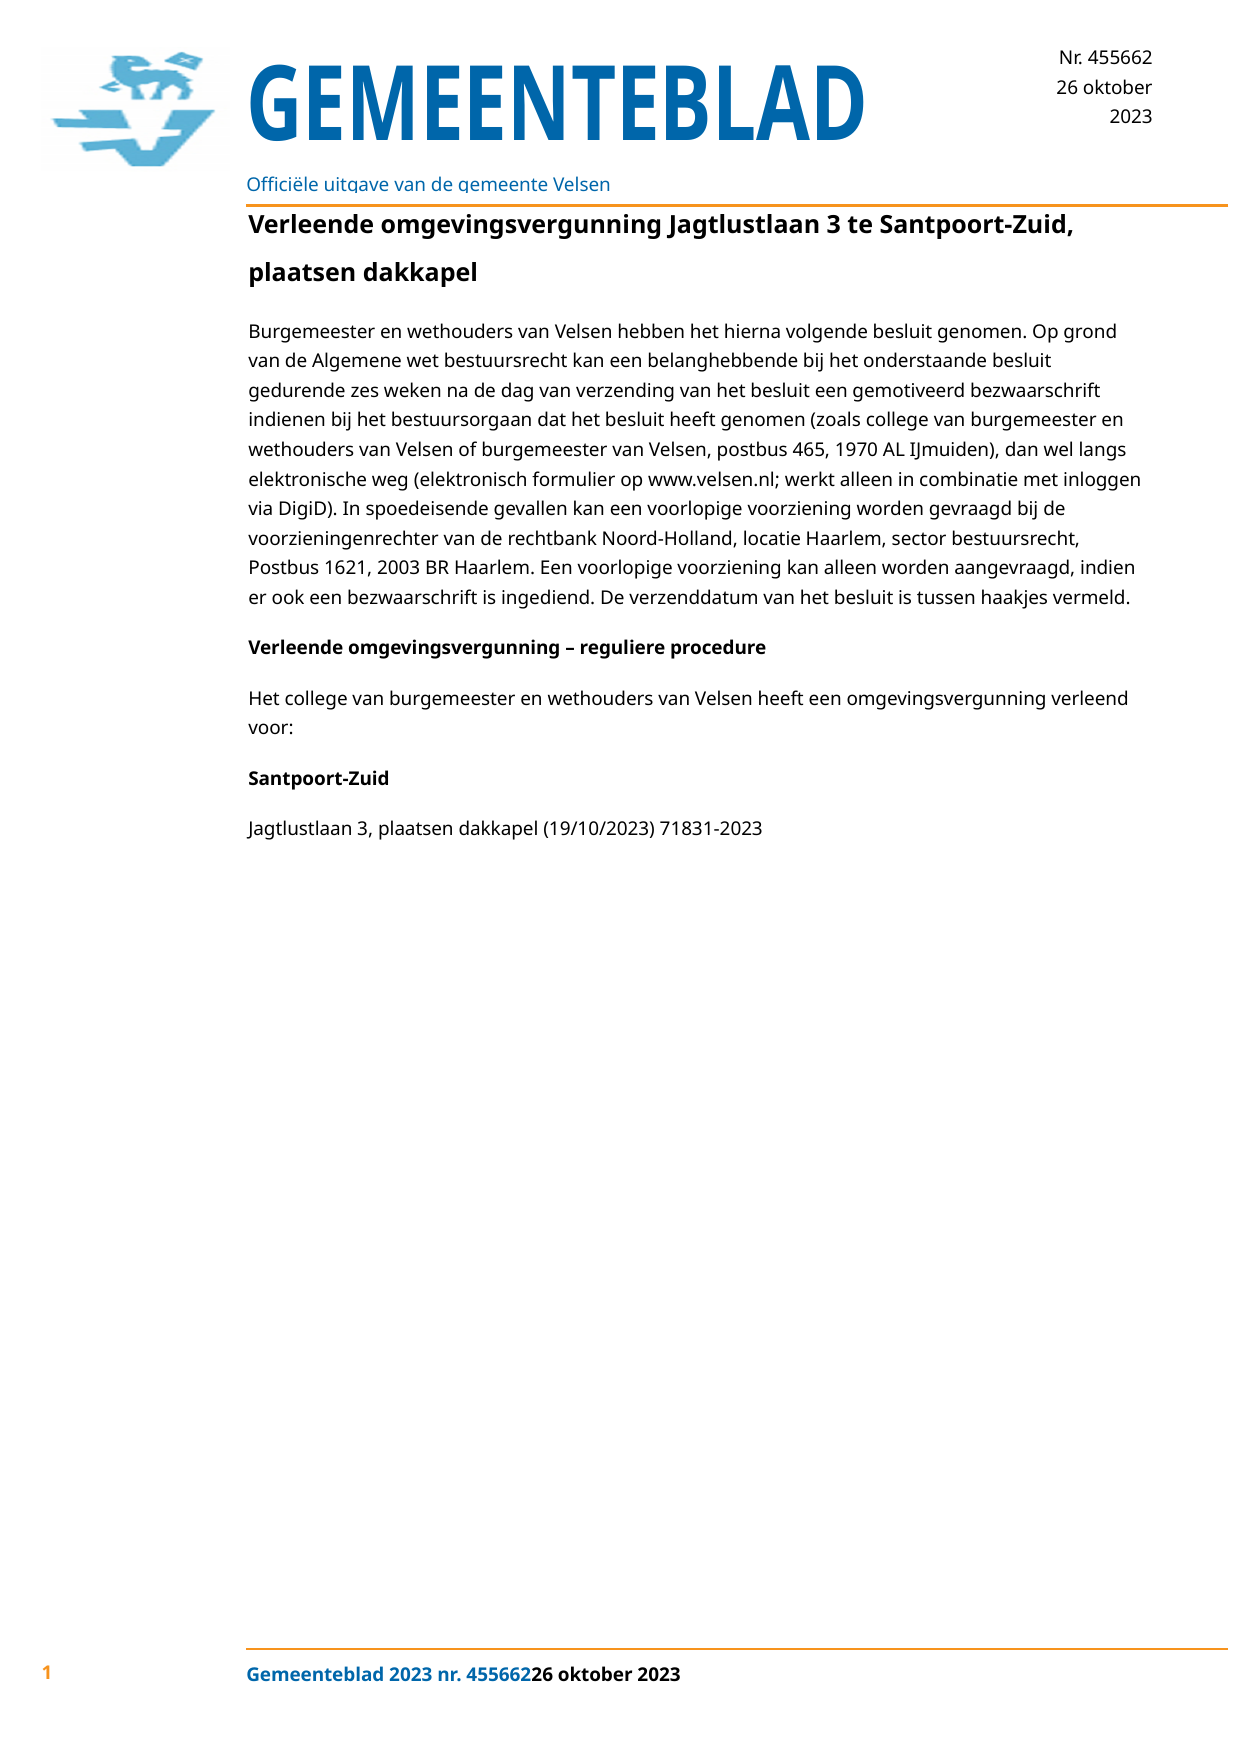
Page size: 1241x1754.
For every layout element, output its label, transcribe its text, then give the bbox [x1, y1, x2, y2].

text Burgemeester en wethouders van Velsen hebben het hierna volgende besluit genomen. Op grond van de Algemene wet bestuursrecht kan een belanghebbende bij het onderstaande besluit gedurende zes weken na de dag van verzending van het besluit een gemotiveerd bezwaarschrift indienen bij het bestuursorgaan dat het besluit heeft genomen (zoals college van burgemeester en wethouders van Velsen of burgemeester van Velsen, postbus 465, 1970 AL IJmuiden), dan wel langs elektronische weg (elektronisch formulier op www.velsen.nl; werkt alleen in combinatie met inloggen via DigiD). In spoedeisende gevallen kan een voorlopige voorziening worden gevraagd bij de voorzieningenrechter van de rechtbank Noord-Holland, locatie Haarlem, sector bestuursrecht, Postbus 1621, 2003 BR Haarlem. Een voorlopige voorziening kan alleen worden aangevraagd, indien er ook een bezwaarschrift is ingediend. De verzenddatum van het besluit is tussen haakjes vermeld. [248, 318, 1152, 610]
text Het college van burgemeester en wethouders van Velsen heeft een omgevingsvergunning verleend voor: [248, 685, 1152, 740]
text Verleende omgevingsvergunning – reguliere procedure [248, 634, 1152, 660]
text Verleende omgevingsvergunning Jagtlustlaan 3 te Santpoort-Zuid, plaatsen dakkapel [248, 207, 1152, 288]
text Jagtlustlaan 3, plaatsen dakkapel (19/10/2023) 71831-2023 [248, 815, 1152, 841]
picture [41, 47, 231, 172]
text Santpoort-Zuid [248, 765, 1152, 791]
